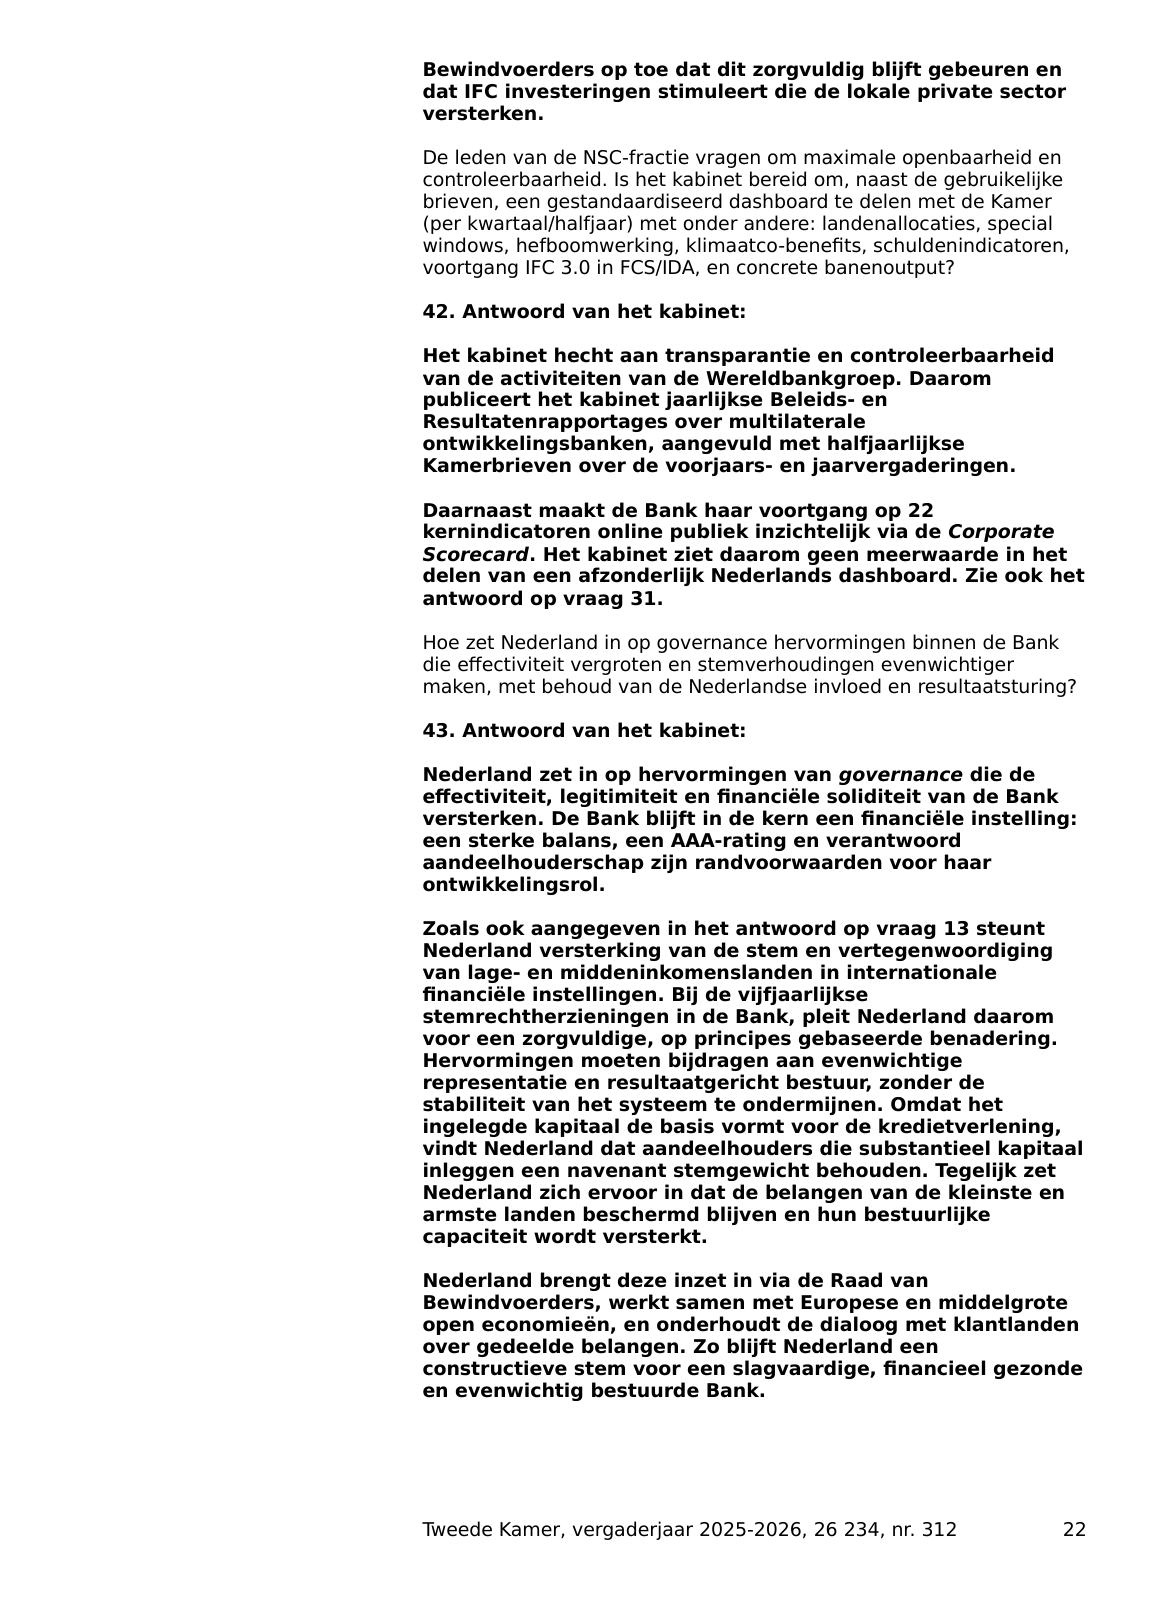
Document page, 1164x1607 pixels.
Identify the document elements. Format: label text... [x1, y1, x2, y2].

text Zoals ook aangegeven in het antwoord op vraag 13 steunt Nederland versterking van de stem en vertegenwoordiging van lage- en middeninkomenslanden in internationale financiële instellingen. Bij de vijfjaarlijkse stemrechtherzieningen in de Bank, pleit Nederland daarom voor een zorgvuldige, op principes gebaseerde benadering. Hervormingen moeten bijdragen aan evenwichtige representatie en resultaatgericht bestuur, zonder de stabiliteit van het systeem te ondermijnen. Omdat het ingelegde kapitaal de basis vormt voor de kredietverlening, vindt Nederland dat aandeelhouders die substantieel kapitaal inleggen een navenant stemgewicht behouden. Tegelijk zet Nederland zich ervoor in dat de belangen van de kleinste en armste landen beschermd blijven en hun bestuurlijke capaciteit wordt versterkt. [422, 918, 1087, 1248]
text Hoe zet Nederland in op governance hervormingen binnen de Bank die effectiviteit vergroten en stemverhoudingen evenwichtiger maken, met behoud van de Nederlandse invloed en resultaatsturing? [422, 632, 1087, 697]
text Bewindvoerders op toe dat dit zorgvuldig blijft gebeuren en dat IFC investeringen stimuleert die de lokale private sector versterken. [422, 59, 1087, 125]
subtitle 42. Antwoord van het kabinet: [422, 301, 1087, 323]
text Nederland zet in op hervormingen van governance die de effectiviteit, legitimiteit en financiële soliditeit van de Bank versterken. De Bank blijft in de kern een financiële instelling: een sterke balans, een AAA-rating en verantwoord aandeelhouderschap zijn randvoorwaarden voor haar ontwikkelingsrol. [422, 764, 1087, 896]
text Daarnaast maakt de Bank haar voortgang op 22 kernindicatoren online publiek inzichtelijk via de Corporate Scorecard. Het kabinet ziet daarom geen meerwaarde in het delen van een afzonderlijk Nederlands dashboard. Zie ook het antwoord op vraag 31. [422, 499, 1087, 609]
text De leden van de NSC-fractie vragen om maximale openbaarheid en controleerbaarheid. Is het kabinet bereid om, naast de gebruikelijke brieven, een gestandaardiseerd dashboard te delen met de Kamer (per kwartaal/halfjaar) met onder andere: landenallocaties, special windows, hefboomwerking, klimaatco-benefits, schuldenindicatoren, voortgang IFC 3.0 in FCS/IDA, en concrete banenoutput? [422, 147, 1087, 279]
subtitle 43. Antwoord van het kabinet: [422, 720, 1087, 742]
text Nederland brengt deze inzet in via de Raad van Bewindvoerders, werkt samen met Europese en middelgrote open economieën, en onderhoudt de dialoog met klantlanden over gedeelde belangen. Zo blijft Nederland een constructieve stem voor een slagvaardige, financieel gezonde en evenwichtig bestuurde Bank. [422, 1270, 1087, 1402]
text Het kabinet hecht aan transparantie en controleerbaarheid van de activiteiten van de Wereldbankgroep. Daarom publiceert het kabinet jaarlijkse Beleids- en Resultatenrapportages over multilaterale ontwikkelingsbanken, aangevuld met halfjaarlijkse Kamerbrieven over de voorjaars- en jaarvergaderingen. [422, 345, 1087, 477]
